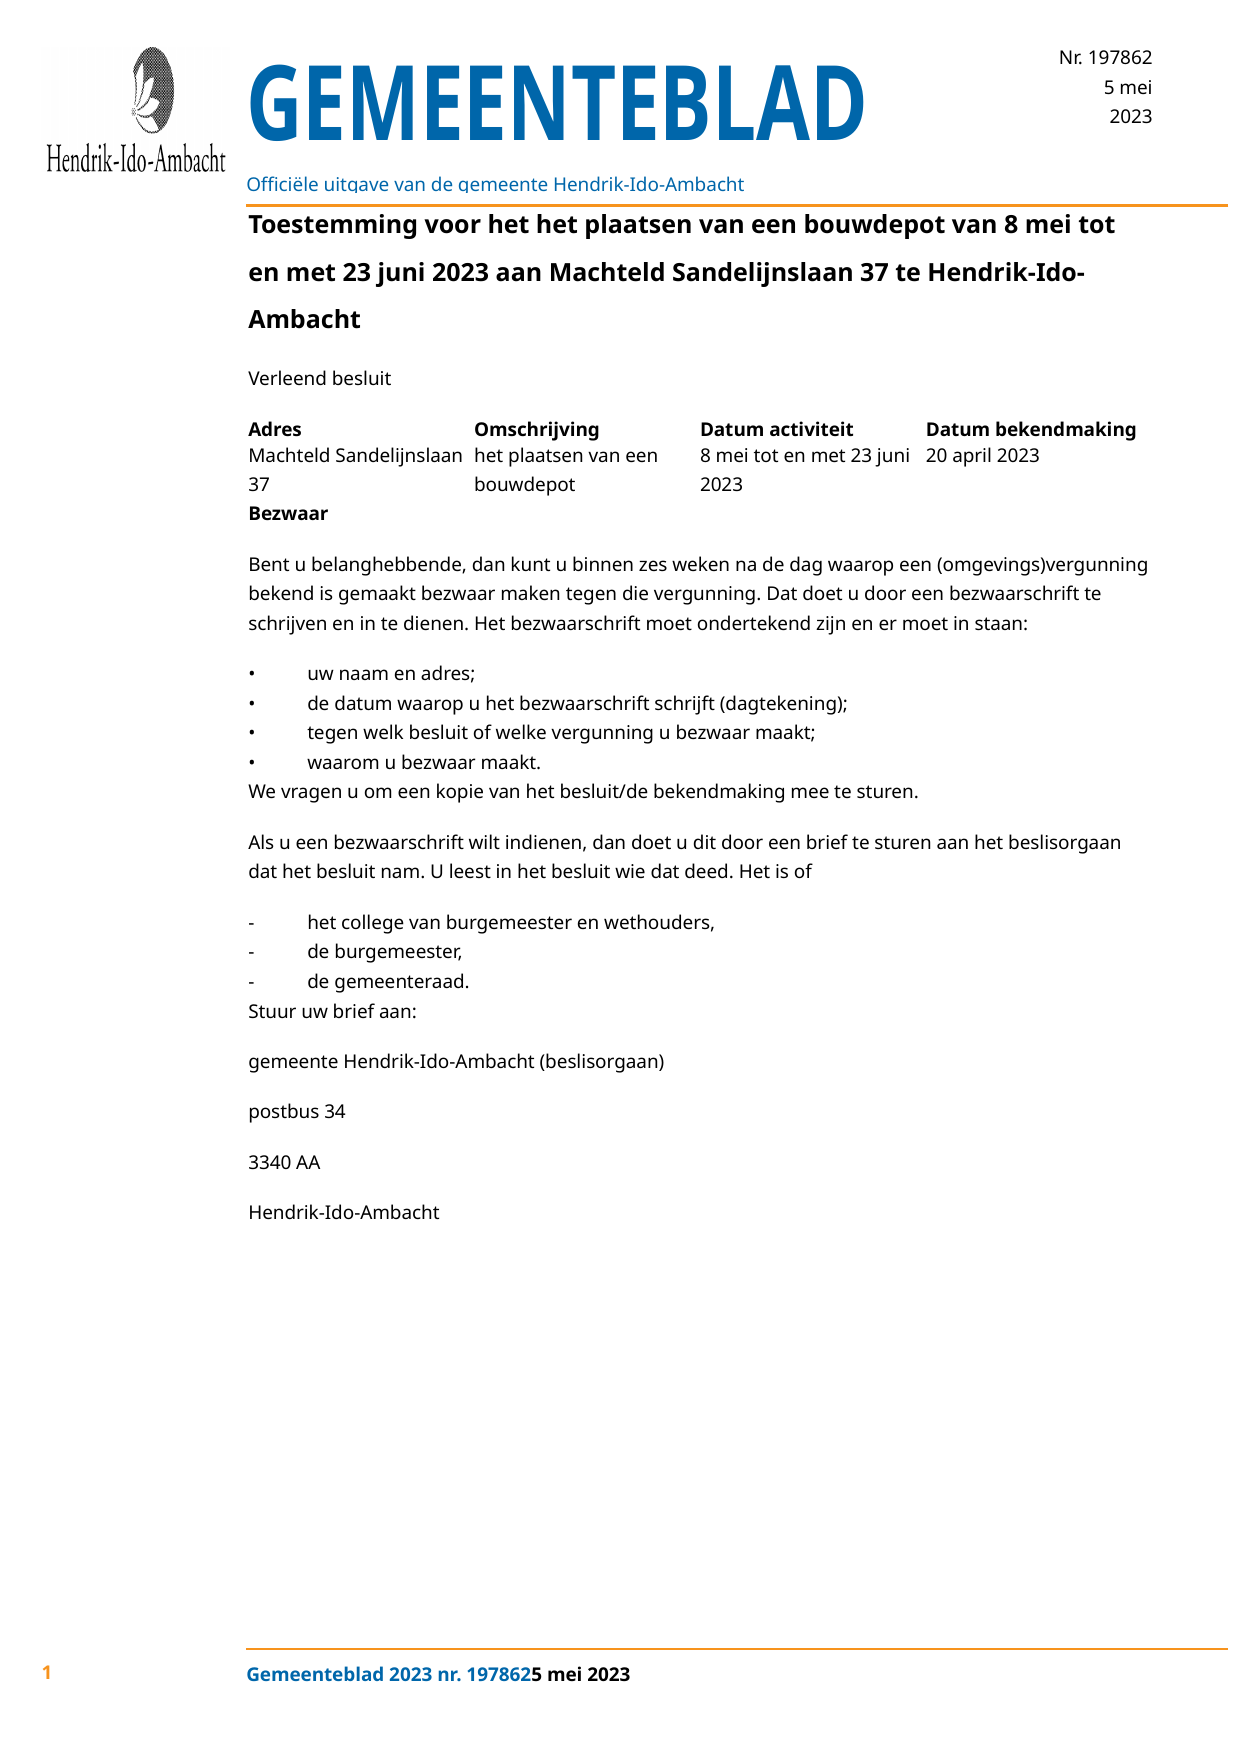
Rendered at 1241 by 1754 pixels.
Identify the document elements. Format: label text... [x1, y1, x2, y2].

table_cell 8 mei tot en met 23 juni 2023 [700, 442, 926, 497]
table_cell Machteld Sandelijnslaan 37 [248, 442, 474, 497]
table_header Datum bekendmaking [926, 416, 1152, 442]
text 3340 AA [248, 1149, 1152, 1175]
list uw naam en adres; [248, 660, 1152, 686]
text Als u een bezwaarschrift wilt indienen, dan doet u dit door een brief te sturen aan het beslisorgaan dat het besluit nam. U leest in het besluit wie dat deed. Het is of [248, 829, 1152, 884]
text Toestemming voor het het plaatsen van een bouwdepot van 8 mei tot en met 23 juni 2023 aan Machteld Sandelijnslaan 37 te Hendrik-Ido-Ambacht [248, 207, 1152, 336]
list de gemeenteraad. [248, 968, 1152, 994]
table_cell 20 april 2023 [926, 442, 1152, 497]
picture [41, 47, 231, 172]
text Hendrik-Ido-Ambacht [248, 1199, 1152, 1225]
list het college van burgemeester en wethouders, [248, 909, 1152, 935]
text Bent u belanghebbende, dan kunt u binnen zes weken na de dag waarop een (omgevings)vergunning bekend is gemaakt bezwaar maken tegen die vergunning. Dat doet u door een bezwaarschrift te schrijven en in te dienen. Het bezwaarschrift moet ondertekend zijn en er moet in staan: [248, 551, 1152, 636]
text Bezwaar [248, 500, 1152, 526]
list waarom u bezwaar maakt. [248, 749, 1152, 775]
list tegen welk besluit of welke vergunning u bezwaar maakt; [248, 719, 1152, 745]
list de burgemeester, [248, 939, 1152, 964]
text We vragen u om een kopie van het besluit/de bekendmaking mee te sturen. [248, 779, 1152, 804]
list de datum waarop u het bezwaarschrift schrijft (dagtekening); [248, 690, 1152, 716]
text gemeente Hendrik-Ido-Ambacht (beslisorgaan) [248, 1048, 1152, 1074]
text postbus 34 [248, 1099, 1152, 1124]
text Stuur uw brief aan: [248, 998, 1152, 1023]
text Verleend besluit [248, 366, 1152, 391]
table_header Datum activiteit [700, 416, 926, 442]
table_cell het plaatsen van een bouwdepot [474, 442, 700, 497]
table_header Omschrijving [474, 416, 700, 442]
table_header Adres [248, 416, 474, 442]
